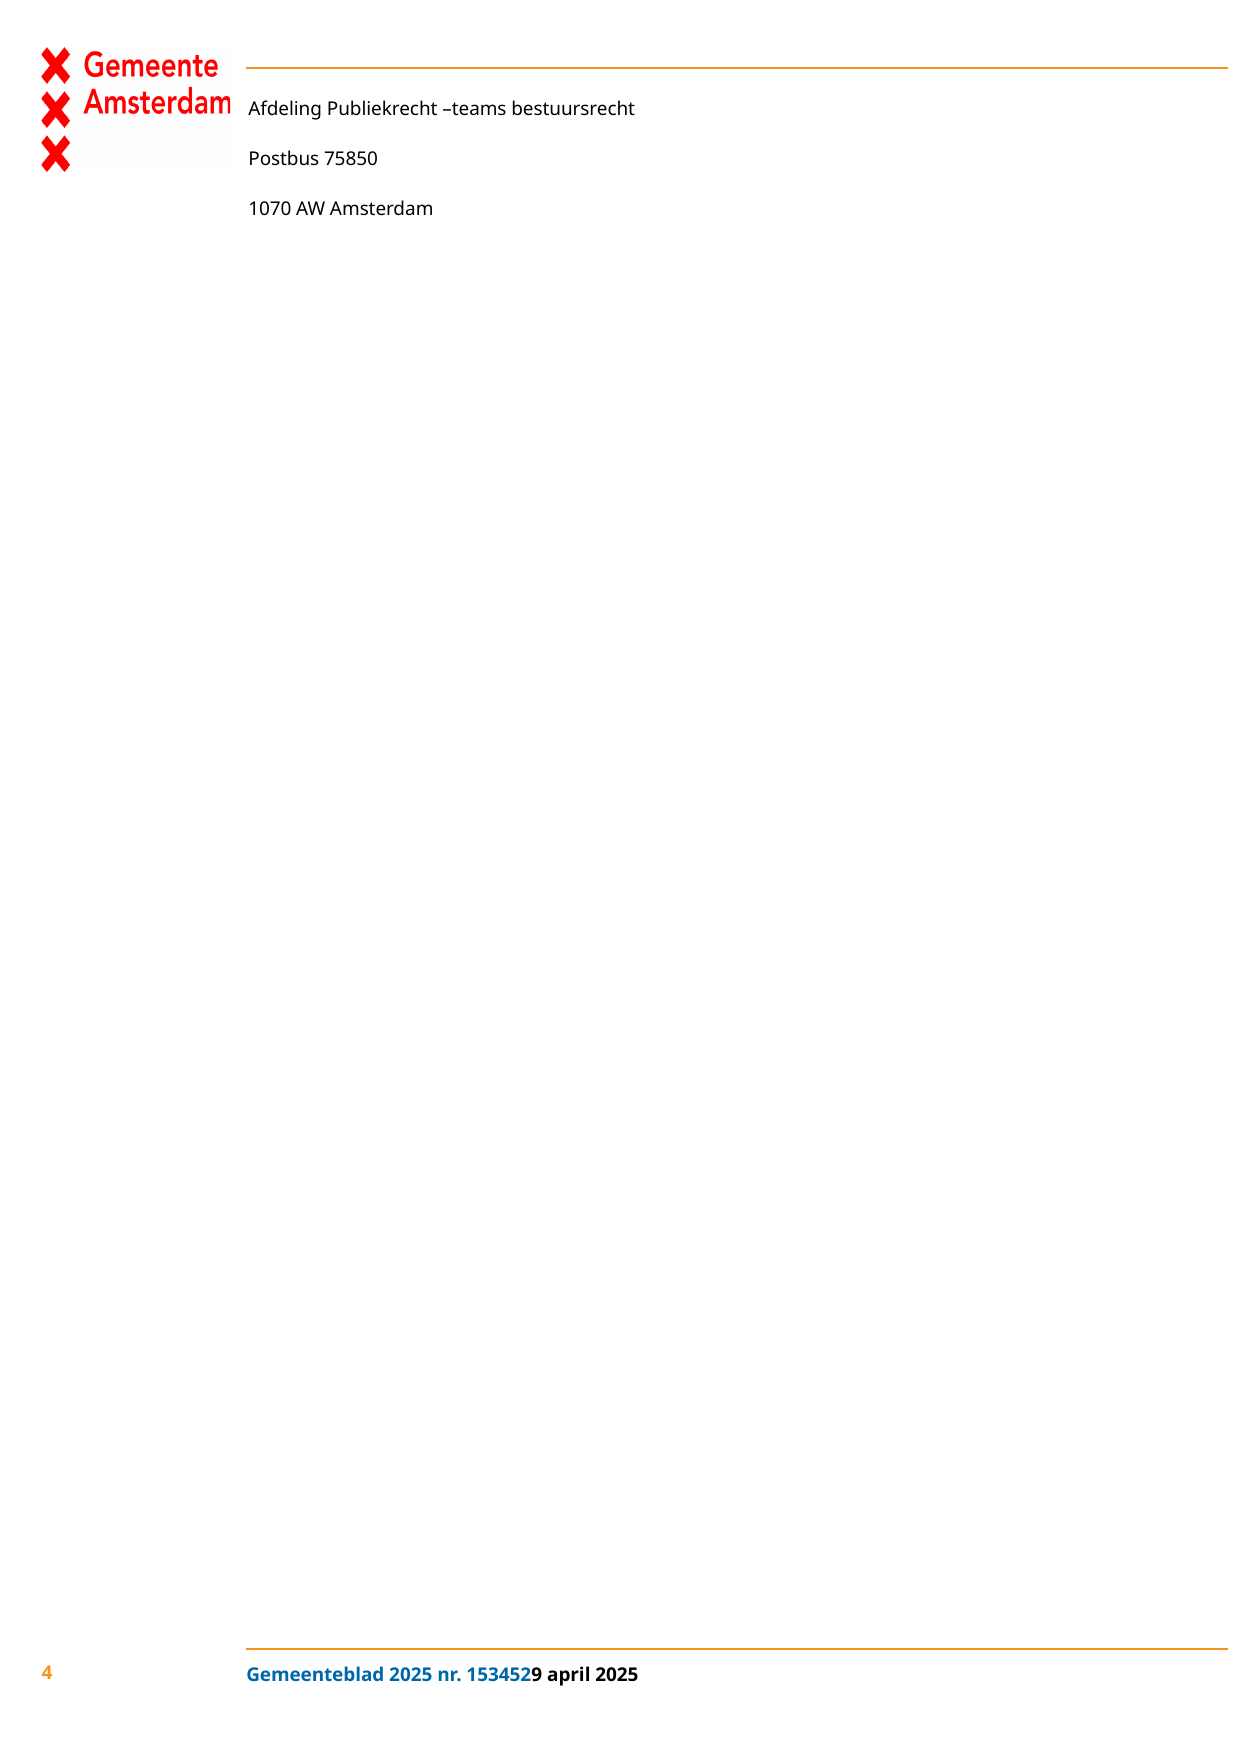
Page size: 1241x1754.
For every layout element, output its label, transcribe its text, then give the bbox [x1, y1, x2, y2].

text 1070 AW Amsterdam [248, 196, 1152, 221]
picture [41, 47, 231, 172]
text Afdeling Publiekrecht –teams bestuursrecht [248, 95, 1152, 121]
text Postbus 75850 [248, 145, 1152, 171]
